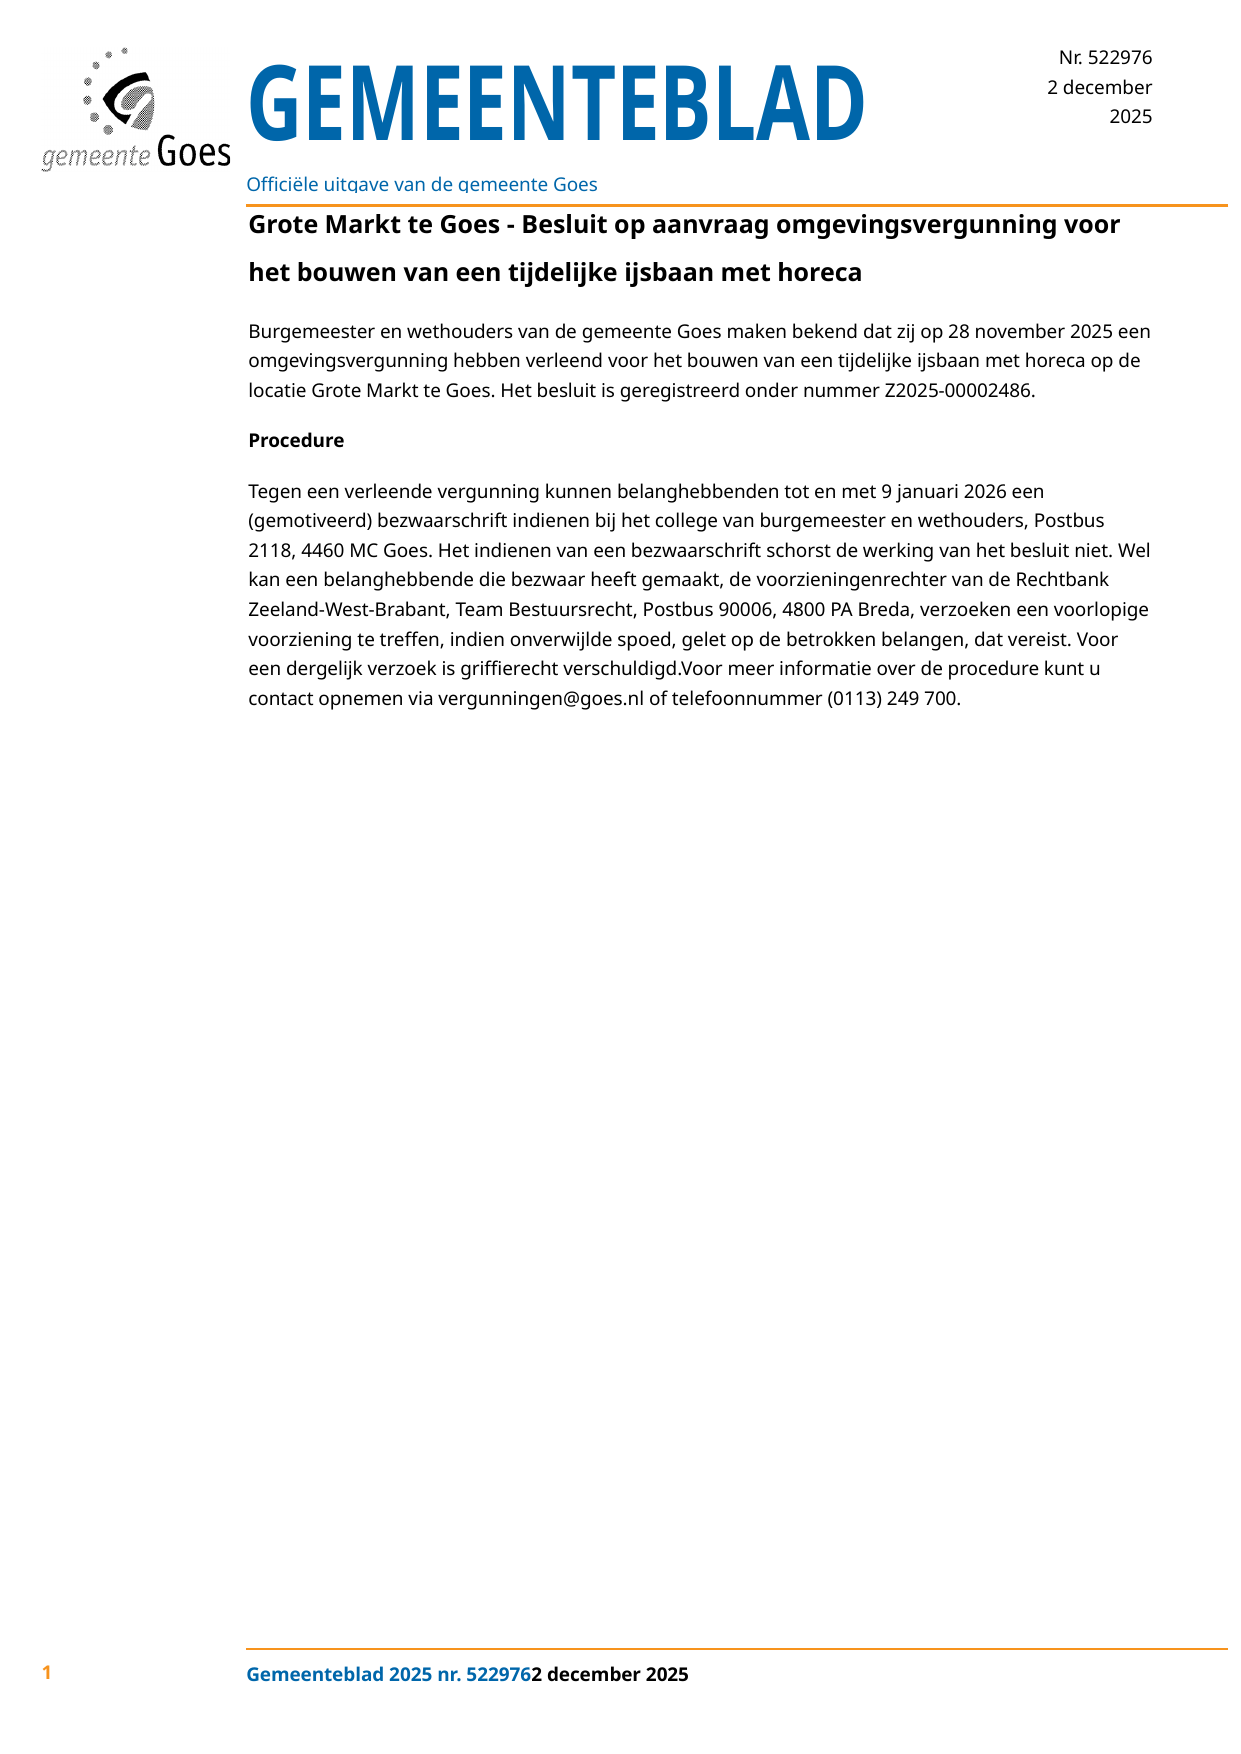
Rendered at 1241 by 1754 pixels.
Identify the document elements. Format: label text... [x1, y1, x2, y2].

text Procedure [248, 427, 1152, 453]
text Grote Markt te Goes - Besluit op aanvraag omgevingsvergunning voor het bouwen van een tijdelijke ijsbaan met horeca [248, 207, 1152, 288]
picture [41, 47, 231, 172]
text Burgemeester en wethouders van de gemeente Goes maken bekend dat zij op 28 november 2025 een omgevingsvergunning hebben verleend voor het bouwen van een tijdelijke ijsbaan met horeca op de locatie Grote Markt te Goes. Het besluit is geregistreerd onder nummer Z2025-00002486. [248, 318, 1152, 403]
text Tegen een verleende vergunning kunnen belanghebbenden tot en met 9 januari 2026 een (gemotiveerd) bezwaarschrift indienen bij het college van burgemeester en wethouders, Postbus 2118, 4460 MC Goes. Het indienen van een bezwaarschrift schorst de werking van het besluit niet. Wel kan een belanghebbende die bezwaar heeft gemaakt, de voorzieningenrechter van de Rechtbank Zeeland-West-Brabant, Team Bestuursrecht, Postbus 90006, 4800 PA Breda, verzoeken een voorlopige voorziening te treffen, indien onverwijlde spoed, gelet op de betrokken belangen, dat vereist. Voor een dergelijk verzoek is griffierecht verschuldigd.Voor meer informatie over de procedure kunt u contact opnemen via vergunningen@goes.nl of telefoonnummer (0113) 249 700. [248, 478, 1152, 711]
